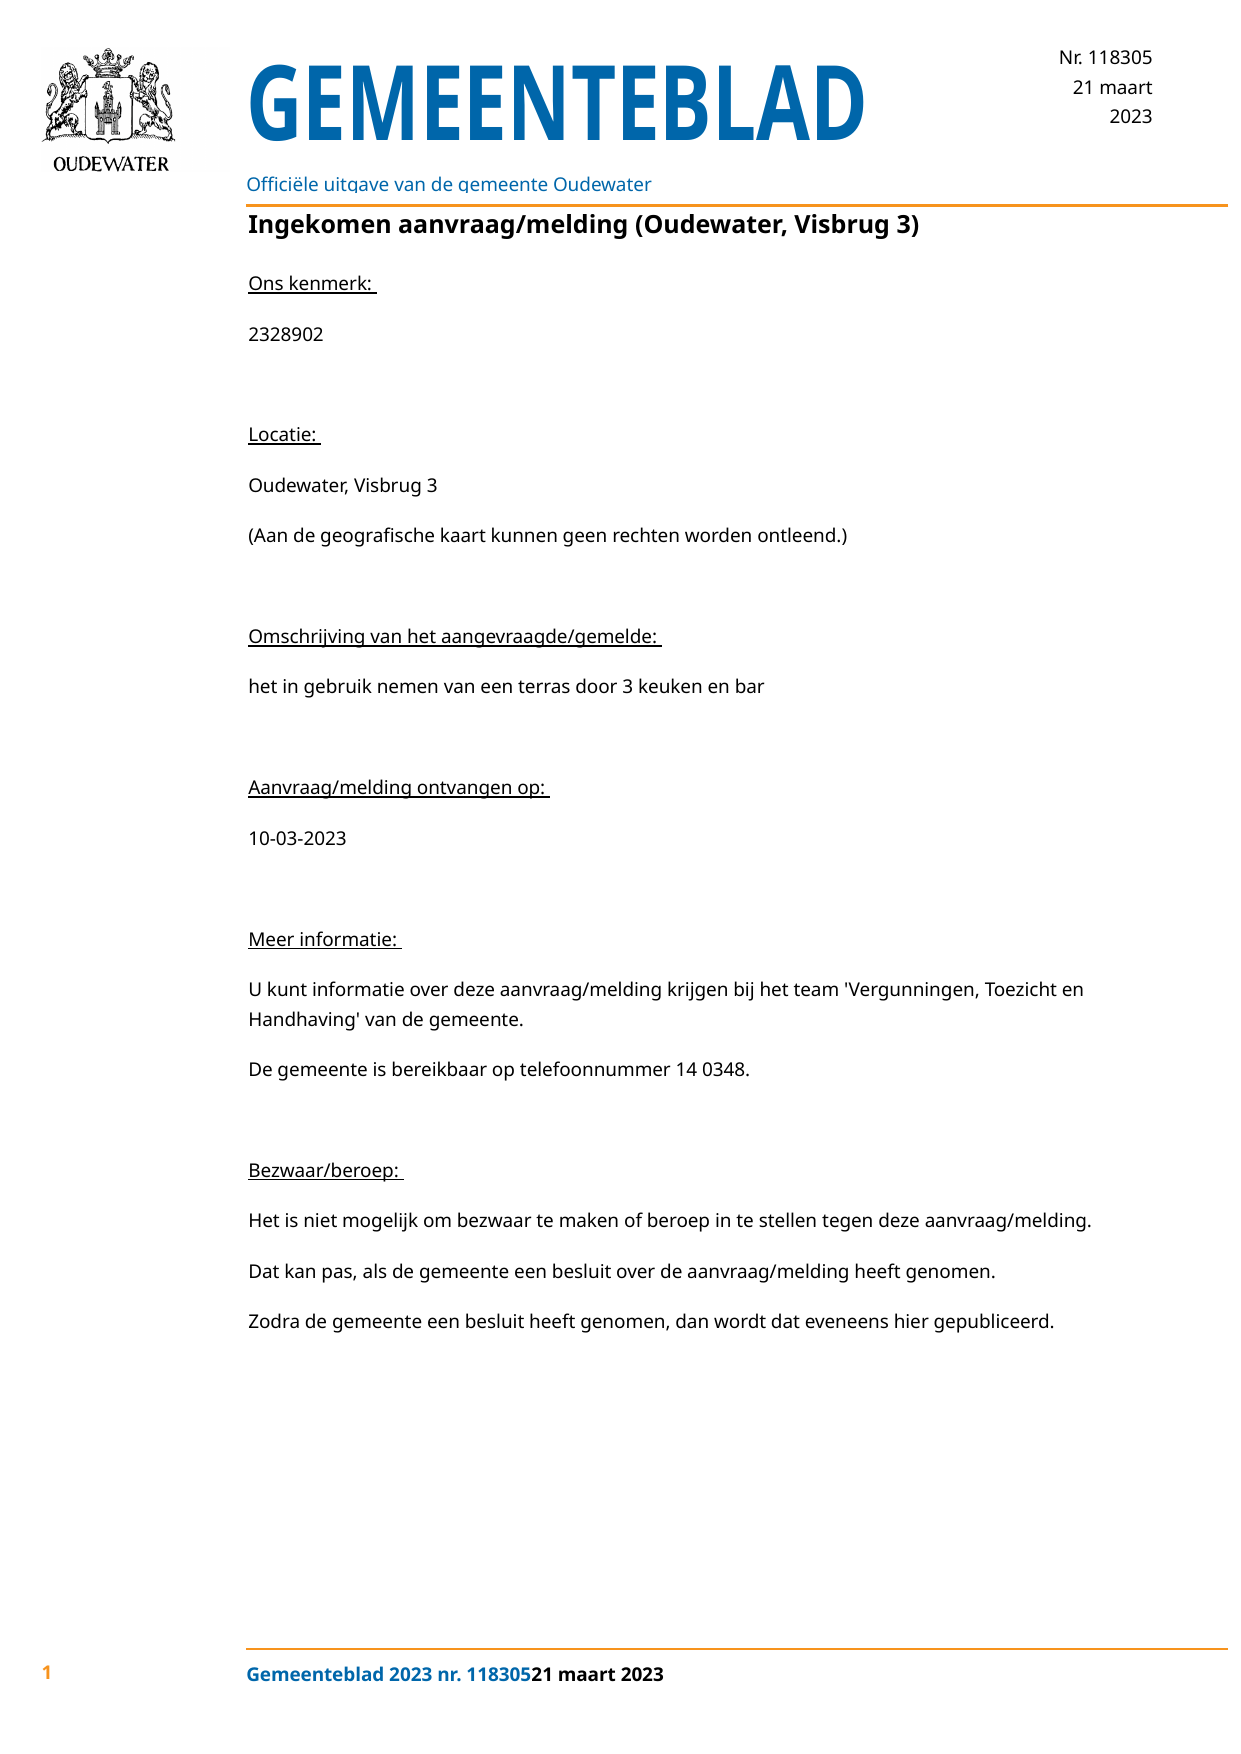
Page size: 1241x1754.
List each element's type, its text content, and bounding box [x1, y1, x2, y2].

text Het is niet mogelijk om bezwaar te maken of beroep in te stellen tegen deze aanvraag/melding. [248, 1207, 1152, 1233]
text Locatie: [248, 422, 1152, 447]
text Zodra de gemeente een besluit heeft genomen, dan wordt dat eveneens hier gepubliceerd. [248, 1308, 1152, 1334]
text Oudewater, Visbrug 3 [248, 472, 1152, 498]
text Omschrijving van het aangevraagde/gemelde: [248, 623, 1152, 649]
text 10-03-2023 [248, 825, 1152, 851]
text het in gebruik nemen van een terras door 3 keuken en bar [248, 674, 1152, 699]
text Meer informatie: [248, 926, 1152, 951]
text U kunt informatie over deze aanvraag/melding krijgen bij het team 'Vergunningen, Toezicht en Handhaving' van de gemeente. [248, 976, 1152, 1031]
text De gemeente is bereikbaar op telefoonnummer 14 0348. [248, 1056, 1152, 1082]
text Dat kan pas, als de gemeente een besluit over de aanvraag/melding heeft genomen. [248, 1258, 1152, 1283]
text Bezwaar/beroep: [248, 1157, 1152, 1183]
text 2328902 [248, 321, 1152, 346]
text Ons kenmerk: [248, 270, 1152, 296]
text Ingekomen aanvraag/melding (Oudewater, Visbrug 3) [248, 207, 1152, 241]
picture [41, 47, 231, 172]
text Aanvraag/melding ontvangen op: [248, 774, 1152, 800]
text (Aan de geografische kaart kunnen geen rechten worden ontleend.) [248, 522, 1152, 548]
